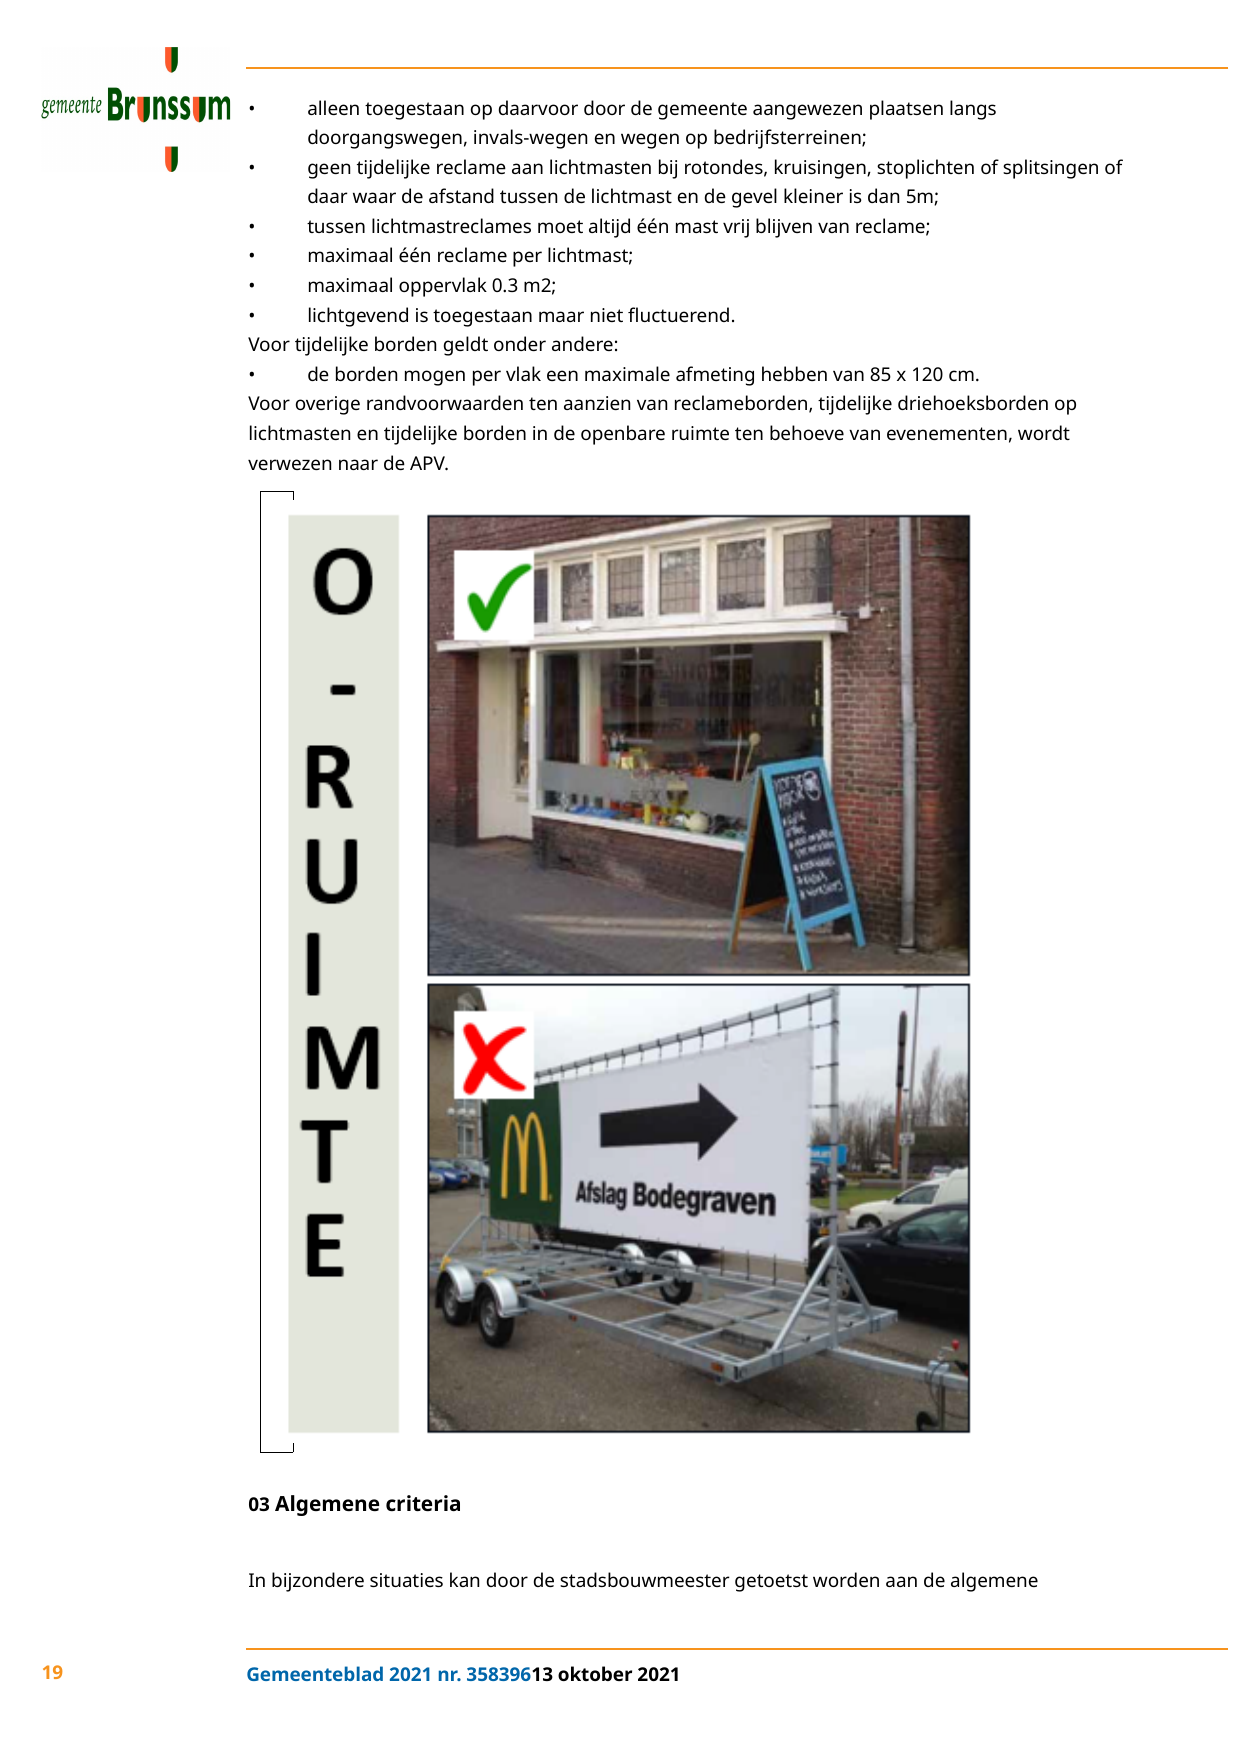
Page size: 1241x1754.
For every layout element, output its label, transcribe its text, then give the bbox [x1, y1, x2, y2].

list alleen toegestaan op daarvoor door de gemeente aangewezen plaatsen langs doorgangswegen, invals-wegen en wegen op bedrijfsterreinen; [248, 95, 1152, 150]
list de borden mogen per vlak een maximale afmeting hebben van 85 x 120 cm. [248, 361, 1152, 387]
list geen tijdelijke reclame aan lichtmasten bij rotondes, kruisingen, stoplichten of splitsingen of daar waar de afstand tussen de lichtmast en de gevel kleiner is dan 5m; [248, 154, 1152, 209]
list maximaal één reclame per lichtmast; [248, 243, 1152, 268]
list tussen lichtmastreclames moet altijd één mast vrij blijven van reclame; [248, 213, 1152, 239]
text Voor overige randvoorwaarden ten aanzien van reclameborden, tijdelijke driehoeksborden op lichtmasten en tijdelijke borden in de openbare ruimte ten behoeve van evenementen, wordt verwezen naar de APV. [248, 391, 1152, 476]
text Voor tijdelijke borden geldt onder andere: [248, 331, 1152, 357]
list lichtgevend is toegestaan maar niet fluctuerend. [248, 302, 1152, 328]
text 03 Algemene criteria [248, 1489, 1152, 1517]
list maximaal oppervlak 0.3 m2; [248, 272, 1152, 298]
picture [268, 500, 978, 1443]
text In bijzondere situaties kan door de stadsbouwmeester getoetst worden aan de algemene [248, 1567, 1152, 1592]
picture [41, 47, 231, 172]
